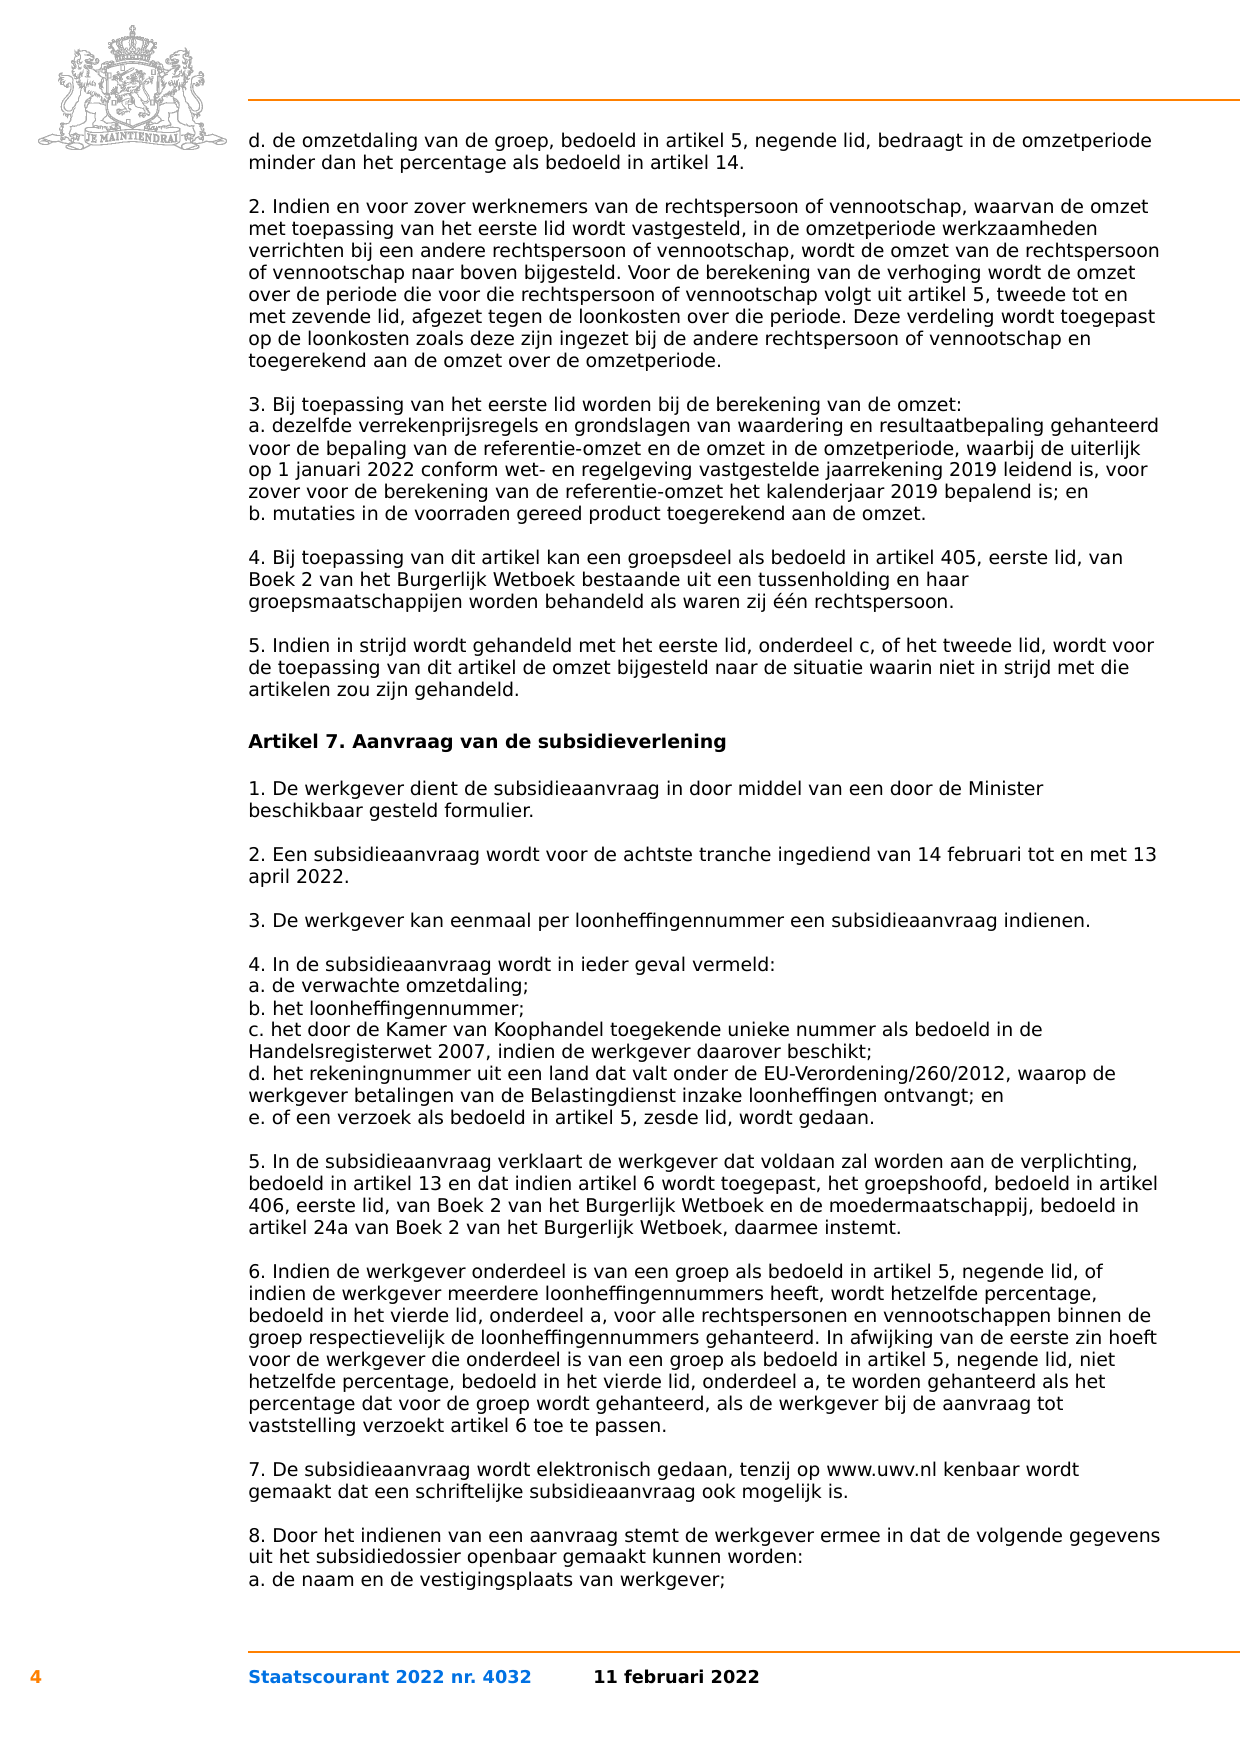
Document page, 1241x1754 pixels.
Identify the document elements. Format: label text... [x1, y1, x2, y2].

text 2. Indien en voor zover werknemers van de rechtspersoon of vennootschap, waarvan de omzet met toepassing van het eerste lid wordt vastgesteld, in de omzetperiode werkzaamheden verrichten bij een andere rechtspersoon of vennootschap, wordt de omzet van de rechtspersoon of vennootschap naar boven bijgesteld. Voor de berekening van de verhoging wordt de omzet over de periode die voor die rechtspersoon of vennootschap volgt uit artikel 5, tweede tot en met zevende lid, afgezet tegen de loonkosten over die periode. Deze verdeling wordt toegepast op de loonkosten zoals deze zijn ingezet bij de andere rechtspersoon of vennootschap en toegerekend aan de omzet over de omzetperiode. [248, 196, 1163, 372]
text d. het rekeningnummer uit een land dat valt onder de EU-Verordening/260/2012, waarop de werkgever betalingen van de Belastingdienst inzake loonheffingen ontvangt; en [248, 1063, 1163, 1107]
text b. het loonheffingennummer; [248, 997, 1163, 1019]
text 3. De werkgever kan eenmaal per loonheffingennummer een subsidieaanvraag indienen. [248, 909, 1163, 932]
text 1. De werkgever dient de subsidieaanvraag in door middel van een door de Minister beschikbaar gesteld formulier. [248, 778, 1163, 822]
text b. mutaties in de voorraden gereed product toegerekend aan de omzet. [248, 503, 1163, 525]
text a. dezelfde verrekenprijsregels en grondslagen van waardering en resultaatbepaling gehanteerd voor de bepaling van de referentie-omzet en de omzet in de omzetperiode, waarbij de uiterlijk op 1 januari 2022 conform wet- en regelgeving vastgestelde jaarrekening 2019 leidend is, voor zover voor de berekening van de referentie-omzet het kalenderjaar 2019 bepalend is; en [248, 415, 1163, 503]
text 4. In de subsidieaanvraag wordt in ieder geval vermeld: [248, 953, 1163, 975]
text d. de omzetdaling van de groep, bedoeld in artikel 5, negende lid, bedraagt in de omzetperiode minder dan het percentage als bedoeld in artikel 14. [248, 130, 1163, 174]
text a. de verwachte omzetdaling; [248, 975, 1163, 997]
text 3. Bij toepassing van het eerste lid worden bij de berekening van de omzet: [248, 393, 1163, 415]
text 8. Door het indienen van een aanvraag stemt de werkgever ermee in dat de volgende gegevens uit het subsidiedossier openbaar gemaakt kunnen worden: [248, 1524, 1163, 1568]
text 6. Indien de werkgever onderdeel is van een groep als bedoeld in artikel 5, negende lid, of indien de werkgever meerdere loonheffingennummers heeft, wordt hetzelfde percentage, bedoeld in het vierde lid, onderdeel a, voor alle rechtspersonen en vennootschappen binnen de groep respectievelijk de loonheffingennummers gehanteerd. In afwijking van de eerste zin hoeft voor de werkgever die onderdeel is van een groep als bedoeld in artikel 5, negende lid, niet hetzelfde percentage, bedoeld in het vierde lid, onderdeel a, te worden gehanteerd als het percentage dat voor de groep wordt gehanteerd, als de werkgever bij de aanvraag tot vaststelling verzoekt artikel 6 toe te passen. [248, 1261, 1163, 1437]
picture [38, 25, 227, 150]
subtitle Artikel 7. Aanvraag van de subsidieverlening [248, 731, 1163, 753]
text 4. Bij toepassing van dit artikel kan een groepsdeel als bedoeld in artikel 405, eerste lid, van Boek 2 van het Burgerlijk Wetboek bestaande uit een tussenholding en haar groepsmaatschappijen worden behandeld als waren zij één rechtspersoon. [248, 547, 1163, 613]
text a. de naam en de vestigingsplaats van werkgever; [248, 1568, 1163, 1590]
text c. het door de Kamer van Koophandel toegekende unieke nummer als bedoeld in de Handelsregisterwet 2007, indien de werkgever daarover beschikt; [248, 1019, 1163, 1063]
text e. of een verzoek als bedoeld in artikel 5, zesde lid, wordt gedaan. [248, 1107, 1163, 1129]
text 5. Indien in strijd wordt gehandeld met het eerste lid, onderdeel c, of het tweede lid, wordt voor de toepassing van dit artikel de omzet bijgesteld naar de situatie waarin niet in strijd met die artikelen zou zijn gehandeld. [248, 635, 1163, 701]
text 7. De subsidieaanvraag wordt elektronisch gedaan, tenzij op www.uwv.nl kenbaar wordt gemaakt dat een schriftelijke subsidieaanvraag ook mogelijk is. [248, 1459, 1163, 1503]
text 5. In de subsidieaanvraag verklaart de werkgever dat voldaan zal worden aan de verplichting, bedoeld in artikel 13 en dat indien artikel 6 wordt toegepast, het groepshoofd, bedoeld in artikel 406, eerste lid, van Boek 2 van het Burgerlijk Wetboek en de moedermaatschappij, bedoeld in artikel 24a van Boek 2 van het Burgerlijk Wetboek, daarmee instemt. [248, 1151, 1163, 1239]
text 2. Een subsidieaanvraag wordt voor de achtste tranche ingediend van 14 februari tot en met 13 april 2022. [248, 844, 1163, 888]
